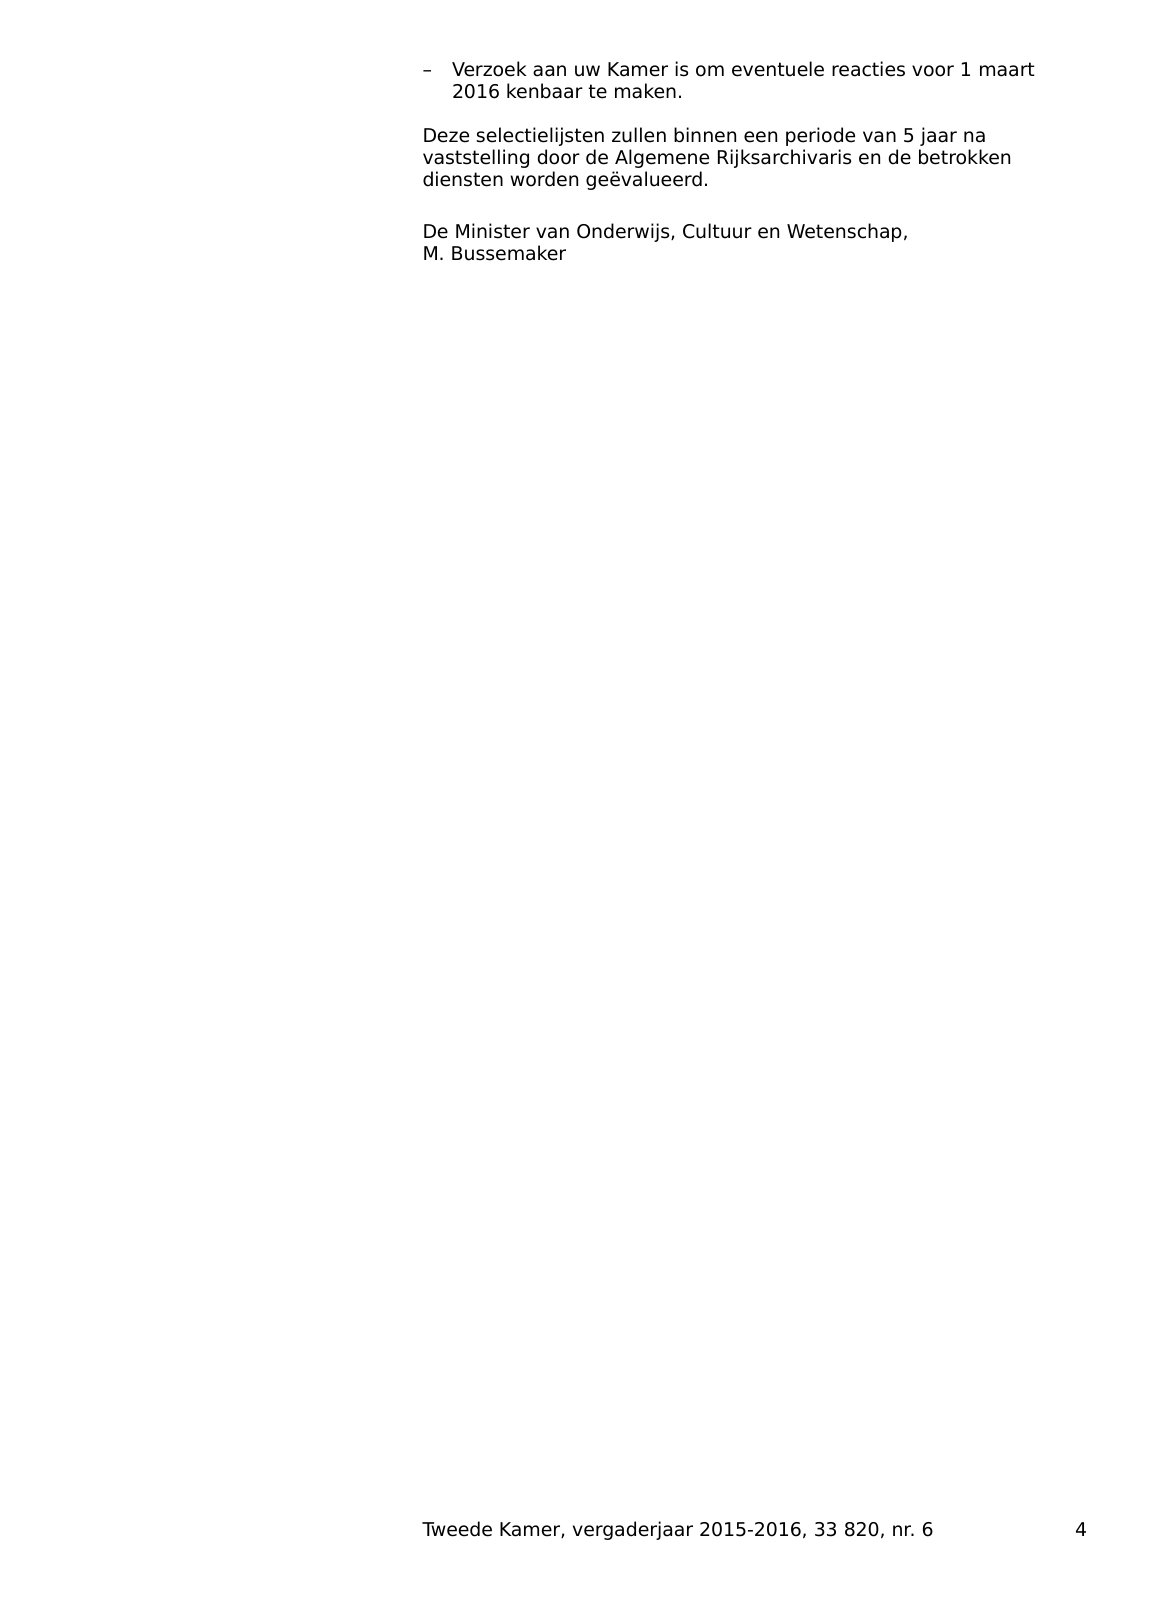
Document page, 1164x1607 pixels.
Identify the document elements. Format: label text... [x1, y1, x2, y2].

text De Minister van Onderwijs, Cultuur en Wetenschap, M. Bussemaker [422, 221, 1087, 265]
text – Verzoek aan uw Kamer is om eventuele reacties voor 1 maart 2016 kenbaar te maken. [422, 59, 1087, 103]
text Deze selectielijsten zullen binnen een periode van 5 jaar na vaststelling door de Algemene Rijksarchivaris en de betrokken diensten worden geëvalueerd. [422, 125, 1087, 191]
